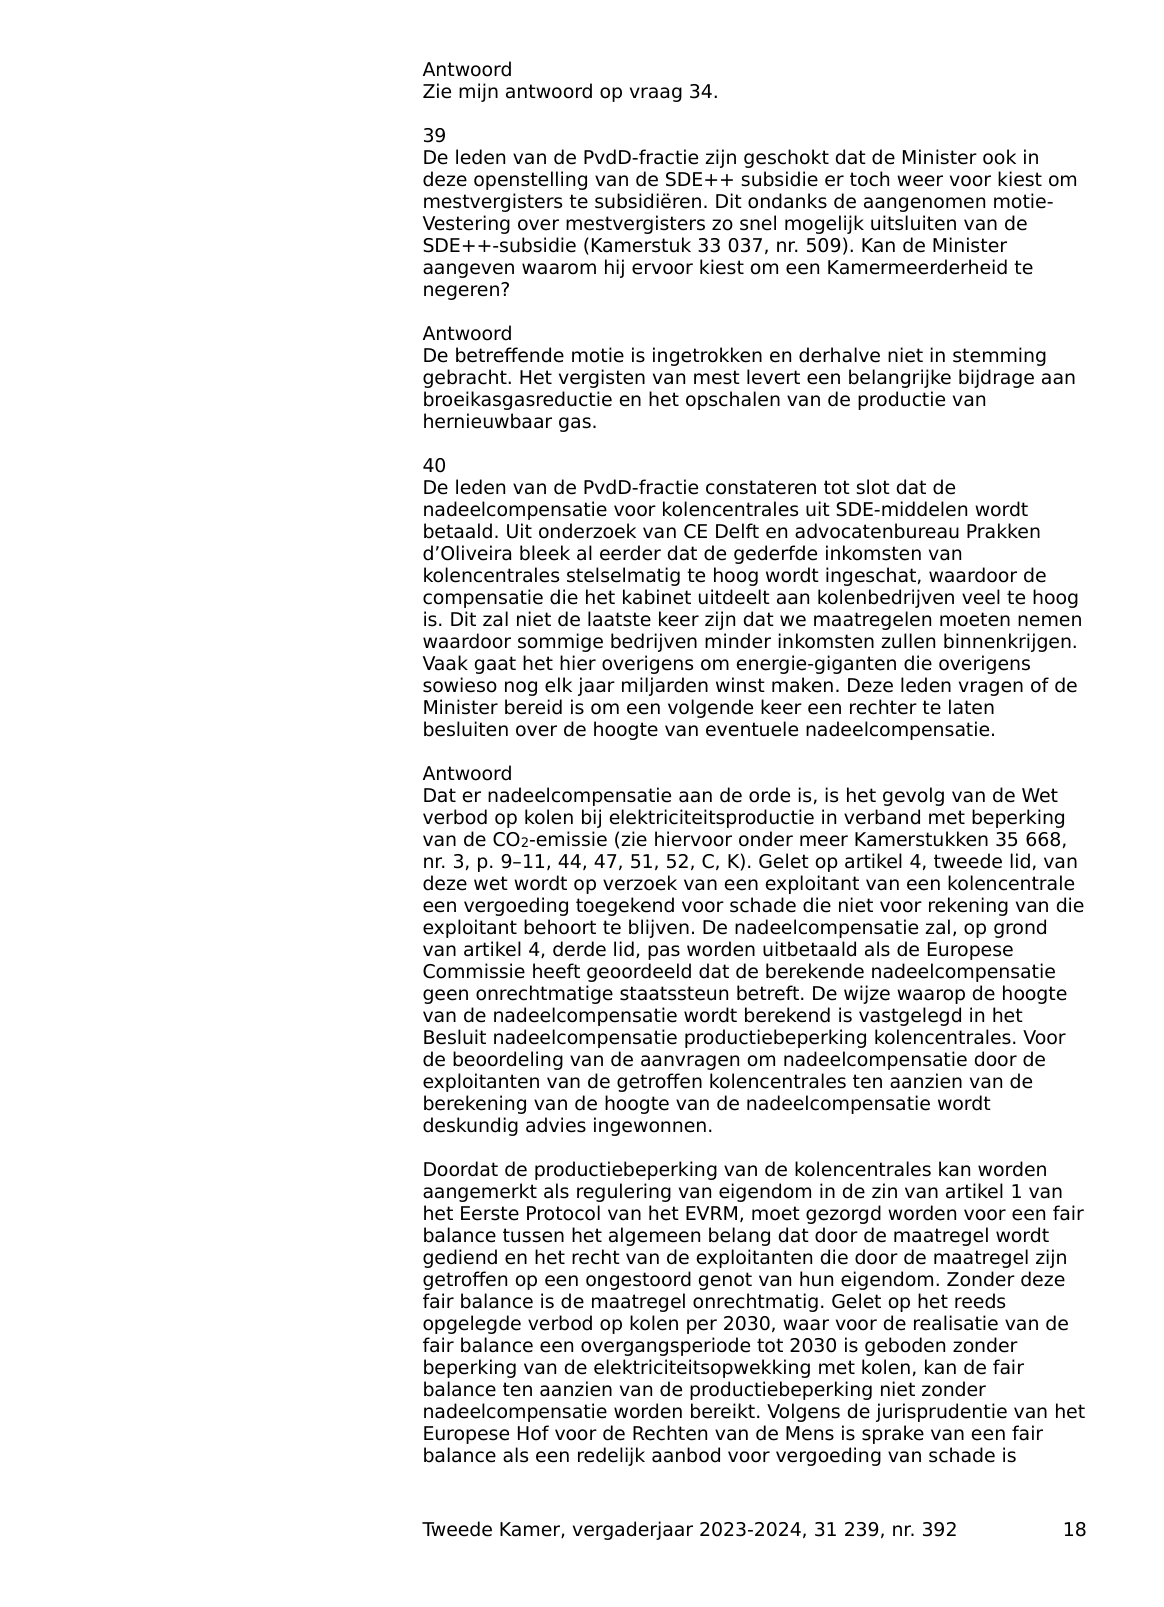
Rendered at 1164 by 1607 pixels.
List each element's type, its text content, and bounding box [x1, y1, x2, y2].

text Doordat de productiebeperking van de kolencentrales kan worden aangemerkt als regulering van eigendom in de zin van artikel 1 van het Eerste Protocol van het EVRM, moet gezorgd worden voor een fair balance tussen het algemeen belang dat door de maatregel wordt gediend en het recht van de exploitanten die door de maatregel zijn getroffen op een ongestoord genot van hun eigendom. Zonder deze fair balance is de maatregel onrechtmatig. Gelet op het reeds opgelegde verbod op kolen per 2030, waar voor de realisatie van de fair balance een overgangsperiode tot 2030 is geboden zonder beperking van de elektriciteitsopwekking met kolen, kan de fair balance ten aanzien van de productiebeperking niet zonder nadeelcompensatie worden bereikt. Volgens de jurisprudentie van het Europese Hof voor de Rechten van de Mens is sprake van een fair balance als een redelijk aanbod voor vergoeding van schade is [422, 1159, 1087, 1467]
text 40 [422, 455, 1087, 477]
text Antwoord [422, 763, 1087, 785]
text Dat er nadeelcompensatie aan de orde is, is het gevolg van de Wet verbod op kolen bij elektriciteitsproductie in verband met beperking van de CO2-emissie (zie hiervoor onder meer Kamerstukken 35 668, nr. 3, p. 9–11, 44, 47, 51, 52, C, K). Gelet op artikel 4, tweede lid, van deze wet wordt op verzoek van een exploitant van een kolencentrale een vergoeding toegekend voor schade die niet voor rekening van die exploitant behoort te blijven. De nadeelcompensatie zal, op grond van artikel 4, derde lid, pas worden uitbetaald als de Europese Commissie heeft geoordeeld dat de berekende nadeelcompensatie geen onrechtmatige staatssteun betreft. De wijze waarop de hoogte van de nadeelcompensatie wordt berekend is vastgelegd in het Besluit nadeelcompensatie productiebeperking kolencentrales. Voor de beoordeling van de aanvragen om nadeelcompensatie door de exploitanten van de getroffen kolencentrales ten aanzien van de berekening van de hoogte van de nadeelcompensatie wordt deskundig advies ingewonnen. [422, 785, 1087, 1137]
text Zie mijn antwoord op vraag 34. [422, 81, 1087, 103]
text Antwoord [422, 323, 1087, 345]
text De betreffende motie is ingetrokken en derhalve niet in stemming gebracht. Het vergisten van mest levert een belangrijke bijdrage aan broeikasgasreductie en het opschalen van de productie van hernieuwbaar gas. [422, 345, 1087, 433]
text De leden van de PvdD-fractie constateren tot slot dat de nadeelcompensatie voor kolencentrales uit SDE-middelen wordt betaald. Uit onderzoek van CE Delft en advocatenbureau Prakken d’Oliveira bleek al eerder dat de gederfde inkomsten van kolencentrales stelselmatig te hoog wordt ingeschat, waardoor de compensatie die het kabinet uitdeelt aan kolenbedrijven veel te hoog is. Dit zal niet de laatste keer zijn dat we maatregelen moeten nemen waardoor sommige bedrijven minder inkomsten zullen binnenkrijgen. Vaak gaat het hier overigens om energie-giganten die overigens sowieso nog elk jaar miljarden winst maken. Deze leden vragen of de Minister bereid is om een volgende keer een rechter te laten besluiten over de hoogte van eventuele nadeelcompensatie. [422, 477, 1087, 741]
text De leden van de PvdD-fractie zijn geschokt dat de Minister ook in deze openstelling van de SDE++ subsidie er toch weer voor kiest om mestvergisters te subsidiëren. Dit ondanks de aangenomen motie-Vestering over mestvergisters zo snel mogelijk uitsluiten van de SDE++-subsidie (Kamerstuk 33 037, nr. 509). Kan de Minister aangeven waarom hij ervoor kiest om een Kamermeerderheid te negeren? [422, 147, 1087, 301]
text 39 [422, 125, 1087, 147]
text Antwoord [422, 59, 1087, 81]
